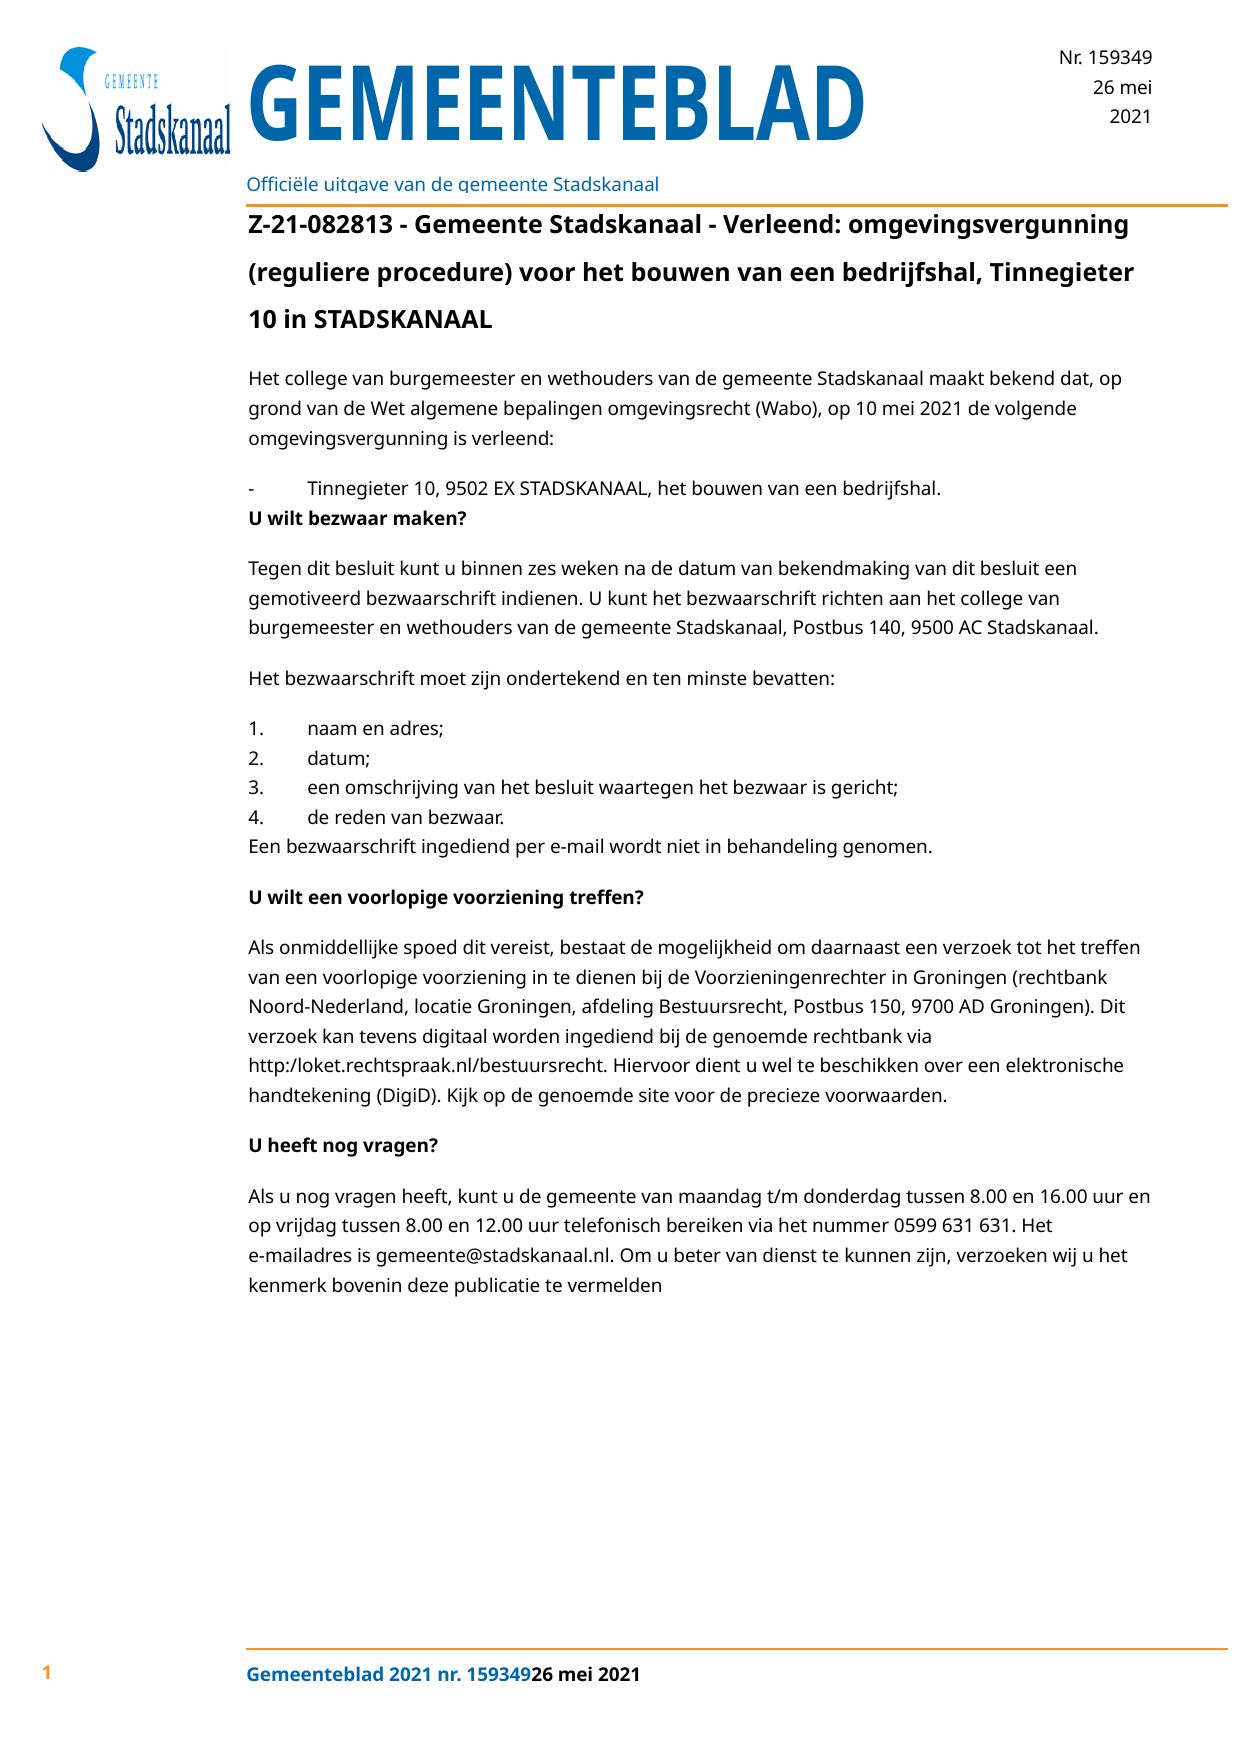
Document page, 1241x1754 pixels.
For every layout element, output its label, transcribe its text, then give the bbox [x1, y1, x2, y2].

text Het bezwaarschrift moet zijn ondertekend en ten minste bevatten: [248, 665, 1152, 690]
picture [41, 47, 231, 172]
text Het college van burgemeester en wethouders van de gemeente Stadskanaal maakt bekend dat, op grond van de Wet algemene bepalingen omgevingsrecht (Wabo), op 10 mei 2021 de volgende omgevingsvergunning is verleend: [248, 366, 1152, 450]
list naam en adres; [248, 715, 1152, 741]
text Tegen dit besluit kunt u binnen zes weken na de datum van bekendmaking van dit besluit een gemotiveerd bezwaarschrift indienen. U kunt het bezwaarschrift richten aan het college van burgemeester en wethouders van de gemeente Stadskanaal, Postbus 140, 9500 AC Stadskanaal. [248, 555, 1152, 640]
text U wilt bezwaar maken? [248, 505, 1152, 530]
text Als u nog vragen heeft, kunt u de gemeente van maandag t/m donderdag tussen 8.00 en 16.00 uur en op vrijdag tussen 8.00 en 12.00 uur telefonisch bereiken via het nummer 0599 631 631. Het e‑mailadres is gemeente@stadskanaal.nl. Om u beter van dienst te kunnen zijn, verzoeken wij u het kenmerk bovenin deze publicatie te vermelden [248, 1183, 1152, 1297]
text Z-21-082813 - Gemeente Stadskanaal - Verleend: omgevingsvergunning (reguliere procedure) voor het bouwen van een bedrijfshal, Tinnegieter 10 in STADSKANAAL [248, 207, 1152, 336]
list datum; [248, 745, 1152, 770]
text U wilt een voorlopige voorziening treffen? [248, 884, 1152, 909]
text Een bezwaarschrift ingediend per e-mail wordt niet in behandeling genomen. [248, 833, 1152, 859]
list Tinnegieter 10, 9502 EX STADSKANAAL, het bouwen van een bedrijfshal. [248, 475, 1152, 501]
text Als onmiddellijke spoed dit vereist, bestaat de mogelijkheid om daarnaast een verzoek tot het treffen van een voorlopige voorziening in te dienen bij de Voorzieningenrechter in Groningen (rechtbank Noord-Nederland, locatie Groningen, afdeling Bestuursrecht, Postbus 150, 9700 AD Groningen). Dit verzoek kan tevens digitaal worden ingediend bij de genoemde rechtbank via http:/loket.rechtspraak.nl/bestuursrecht. Hiervoor dient u wel te beschikken over een elektronische handtekening (DigiD). Kijk op de genoemde site voor de precieze voorwaarden. [248, 934, 1152, 1108]
list de reden van bezwaar. [248, 804, 1152, 829]
text U heeft nog vragen? [248, 1133, 1152, 1158]
list een omschrijving van het besluit waartegen het bezwaar is gericht; [248, 774, 1152, 800]
